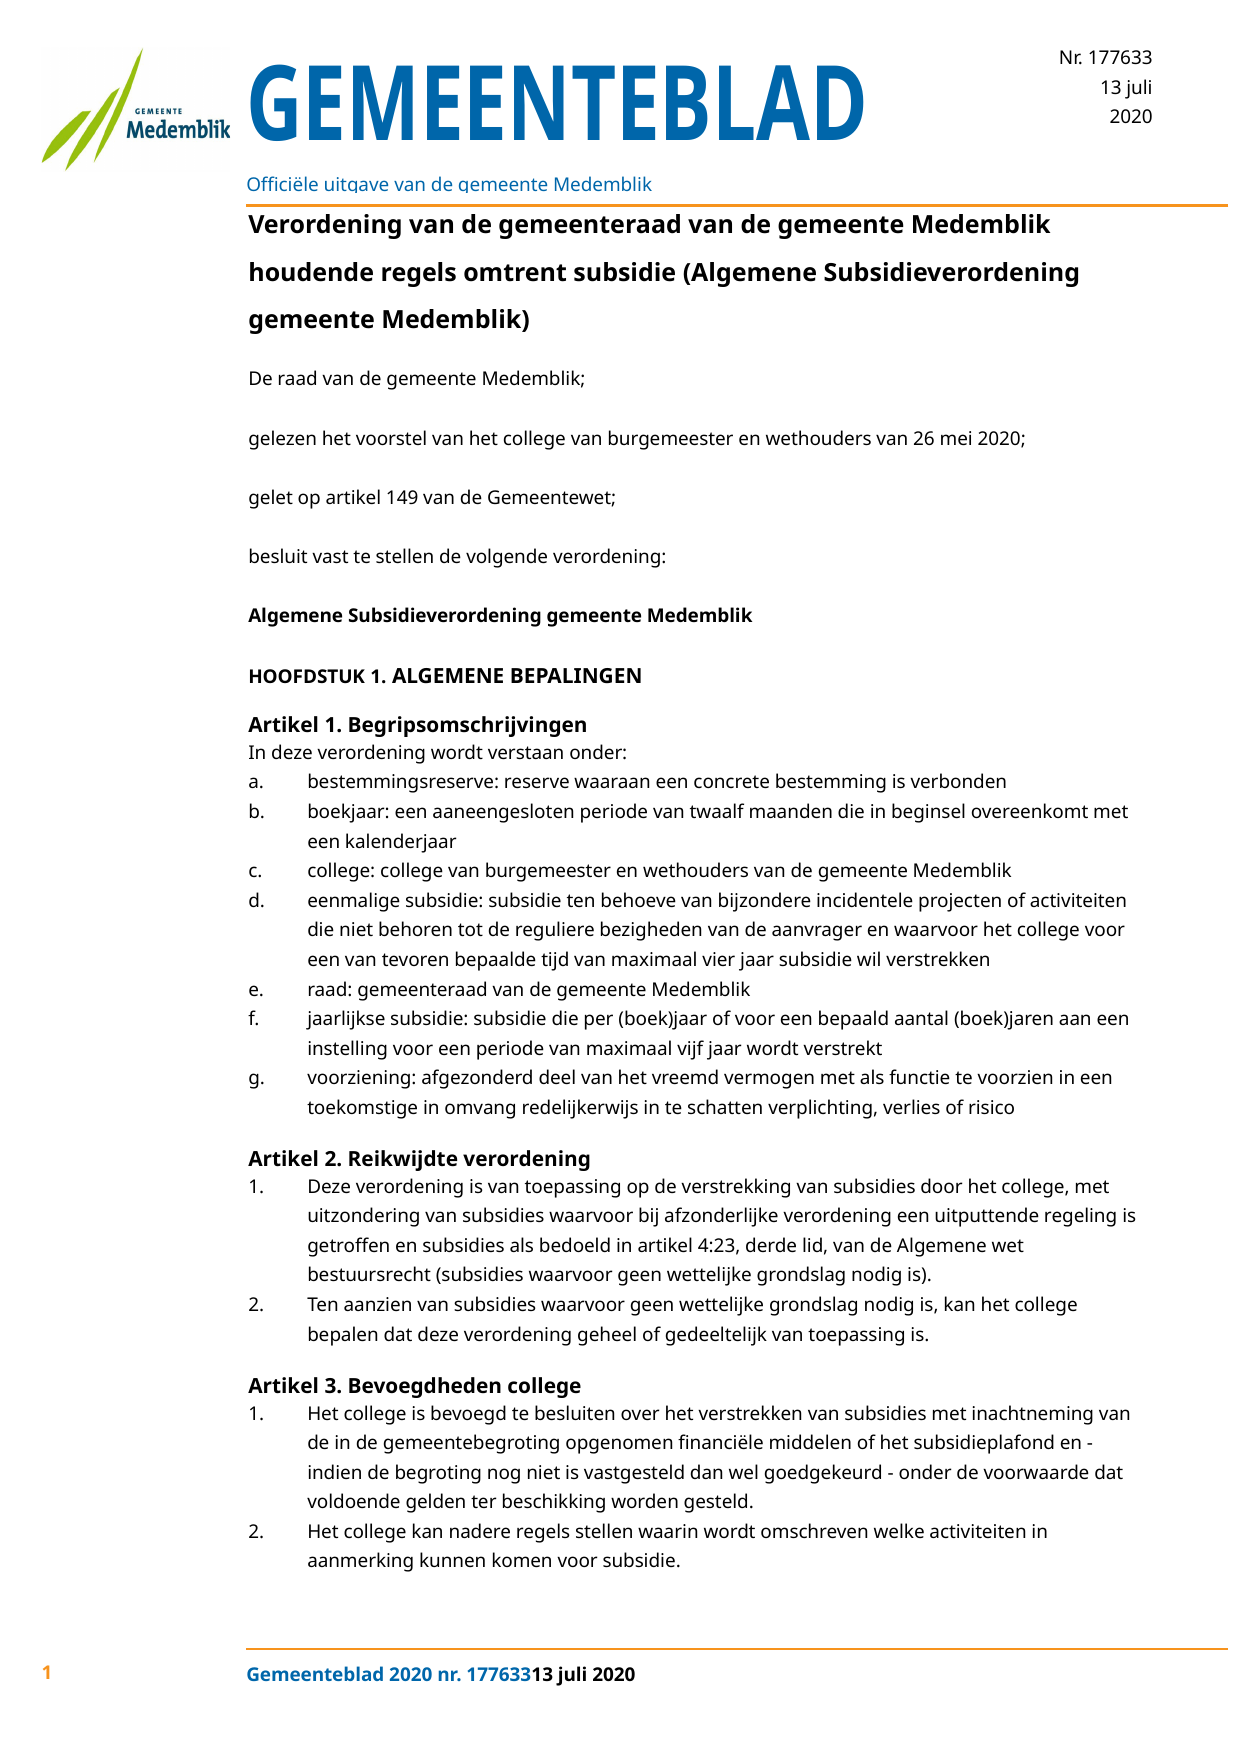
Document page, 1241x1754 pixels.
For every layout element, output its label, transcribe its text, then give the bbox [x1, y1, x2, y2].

picture [41, 47, 231, 172]
list bestemmingsreserve: reserve waaraan een concrete bestemming is verbonden [248, 769, 1152, 794]
text In deze verordening wordt verstaan onder: [248, 739, 1152, 765]
text Artikel 3. Bevoegdheden college [248, 1371, 1152, 1400]
list jaarlijkse subsidie: subsidie die per (boek)jaar of voor een bepaald aantal (boek)jaren aan een instelling voor een periode van maximaal vijf jaar wordt verstrekt [248, 1005, 1152, 1061]
list Het college is bevoegd te besluiten over het verstrekken van subsidies met inachtneming van de in de gemeentebegroting opgenomen financiële middelen of het subsidieplafond en - indien de begroting nog niet is vastgesteld dan wel goedgekeurd - onder de voorwaarde dat voldoende gelden ter beschikking worden gesteld. [248, 1400, 1152, 1514]
list eenmalige subsidie: subsidie ten behoeve van bijzondere incidentele projecten of activiteiten die niet behoren tot de reguliere bezigheden van de aanvrager en waarvoor het college voor een van tevoren bepaalde tijd van maximaal vier jaar subsidie wil verstrekken [248, 887, 1152, 972]
text Artikel 2. Reikwijdte verordening [248, 1144, 1152, 1173]
list Het college kan nadere regels stellen waarin wordt omschreven welke activiteiten in aanmerking kunnen komen voor subsidie. [248, 1518, 1152, 1573]
list Deze verordening is van toepassing op de verstrekking van subsidies door het college, met uitzondering van subsidies waarvoor bij afzonderlijke verordening een uitputtende regeling is getroffen en subsidies als bedoeld in artikel 4:23, derde lid, van de Algemene wet bestuursrecht (subsidies waarvoor geen wettelijke grondslag nodig is). [248, 1173, 1152, 1287]
text besluit vast te stellen de volgende verordening: [248, 543, 1152, 569]
list voorziening: afgezonderd deel van het vreemd vermogen met als functie te voorzien in een toekomstige in omvang redelijkerwijs in te schatten verplichting, verlies of risico [248, 1064, 1152, 1120]
text Artikel 1. Begripsomschrijvingen [248, 711, 1152, 739]
list raad: gemeenteraad van de gemeente Medemblik [248, 976, 1152, 1001]
text De raad van de gemeente Medemblik; [248, 366, 1152, 391]
list college: college van burgemeester en wethouders van de gemeente Medemblik [248, 857, 1152, 883]
text Verordening van de gemeenteraad van de gemeente Medemblik houdende regels omtrent subsidie (Algemene Subsidieverordening gemeente Medemblik) [248, 207, 1152, 336]
text Algemene Subsidieverordening gemeente Medemblik [248, 602, 1152, 628]
text gelet op artikel 149 van de Gemeentewet; [248, 484, 1152, 509]
text gelezen het voorstel van het college van burgemeester en wethouders van 26 mei 2020; [248, 425, 1152, 450]
list boekjaar: een aaneengesloten periode van twaalf maanden die in beginsel overeenkomt met een kalenderjaar [248, 798, 1152, 853]
list Ten aanzien van subsidies waarvoor geen wettelijke grondslag nodig is, kan het college bepalen dat deze verordening geheel of gedeeltelijk van toepassing is. [248, 1291, 1152, 1347]
text HOOFDSTUK 1. ALGEMENE BEPALINGEN [248, 661, 1152, 690]
